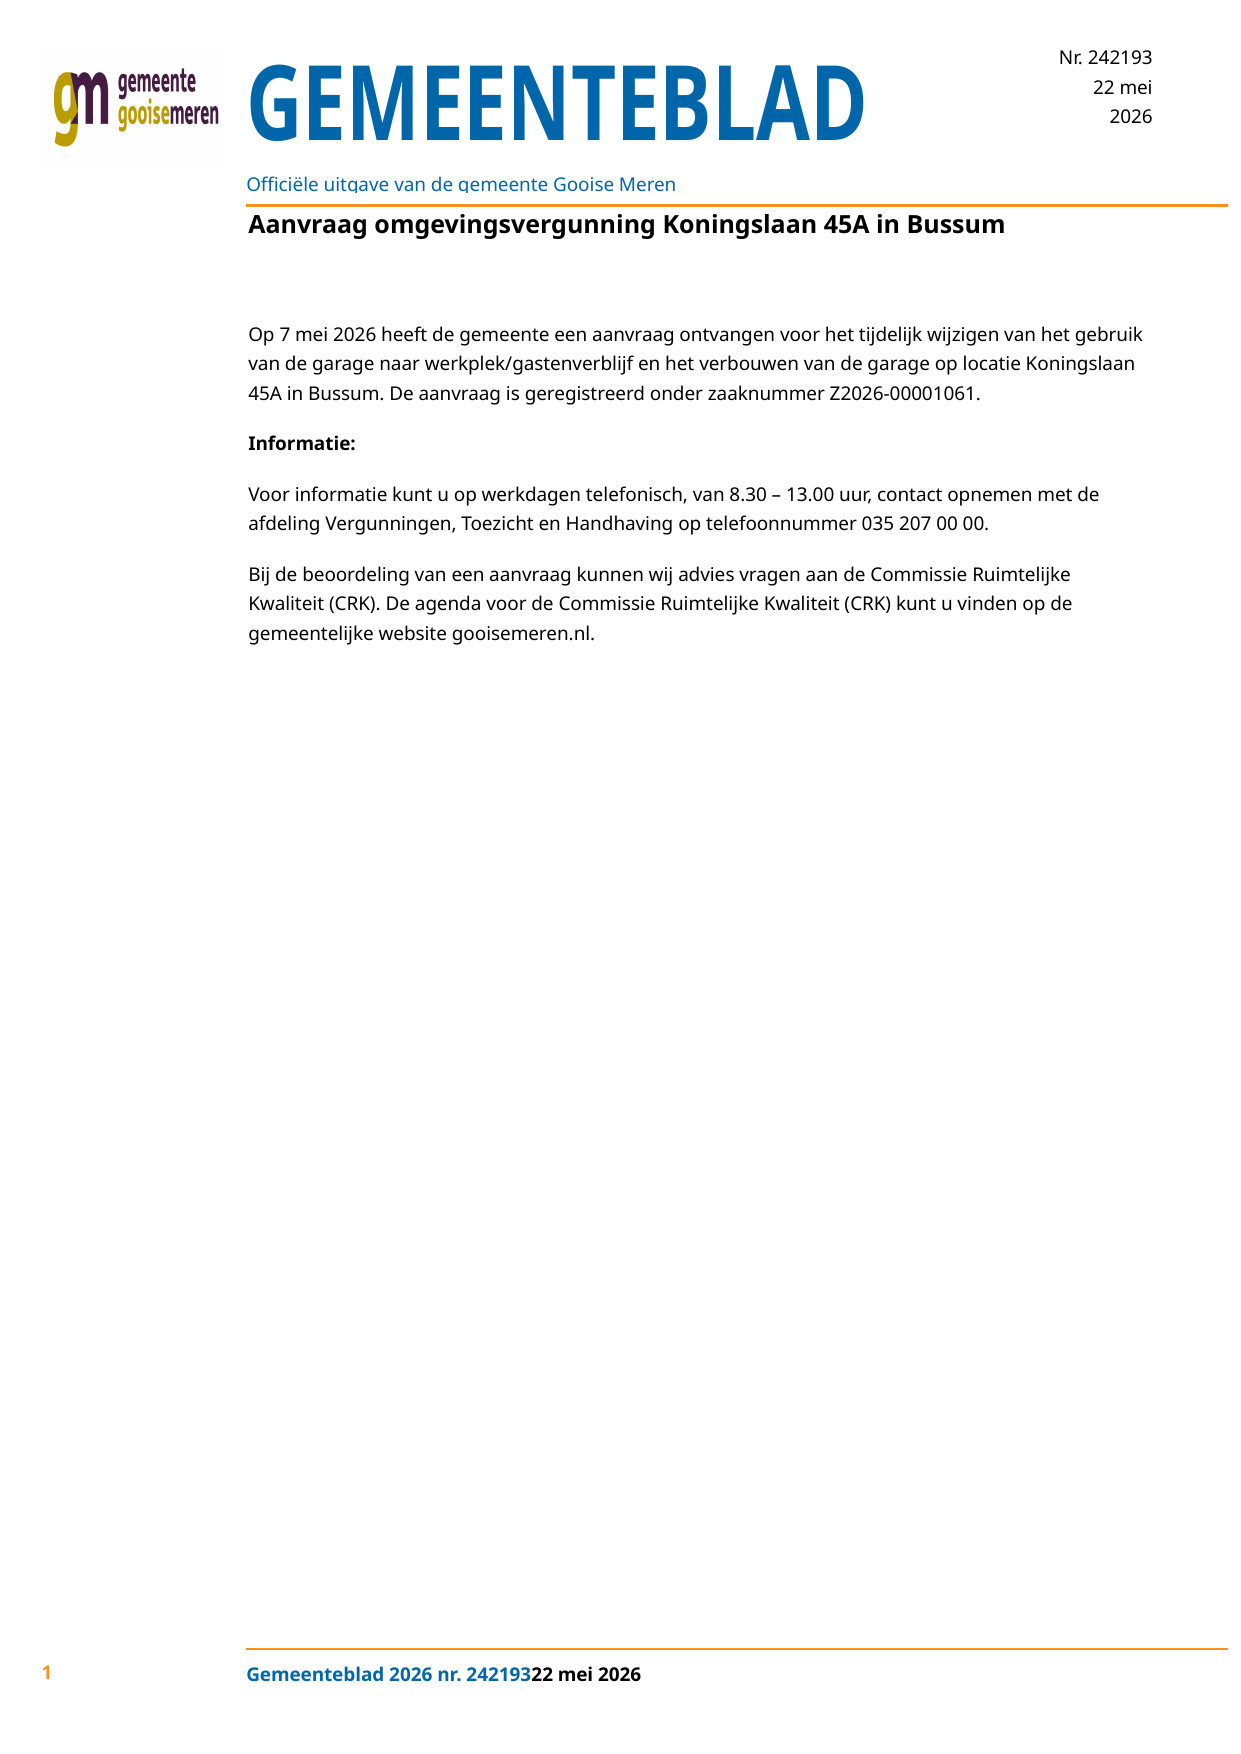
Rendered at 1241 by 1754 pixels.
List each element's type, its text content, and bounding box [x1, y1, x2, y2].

text Bij de beoordeling van een aanvraag kunnen wij advies vragen aan de Commissie Ruimtelijke Kwaliteit (CRK). De agenda voor de Commissie Ruimtelijke Kwaliteit (CRK) kunt u vinden op de gemeentelijke website gooisemeren.nl. [248, 561, 1152, 646]
text Informatie: [248, 430, 1152, 456]
text Aanvraag omgevingsvergunning Koningslaan 45A in Bussum [248, 207, 1152, 241]
text Op 7 mei 2026 heeft de gemeente een aanvraag ontvangen voor het tijdelijk wijzigen van het gebruik van de garage naar werkplek/gastenverblijf en het verbouwen van de garage op locatie Koningslaan 45A in Bussum. De aanvraag is geregistreerd onder zaaknummer Z2026-00001061. [248, 321, 1152, 406]
text Voor informatie kunt u op werkdagen telefonisch, van 8.30 – 13.00 uur, contact opnemen met de afdeling Vergunningen, Toezicht en Handhaving op telefoonnummer 035 207 00 00. [248, 481, 1152, 536]
picture [41, 47, 231, 172]
